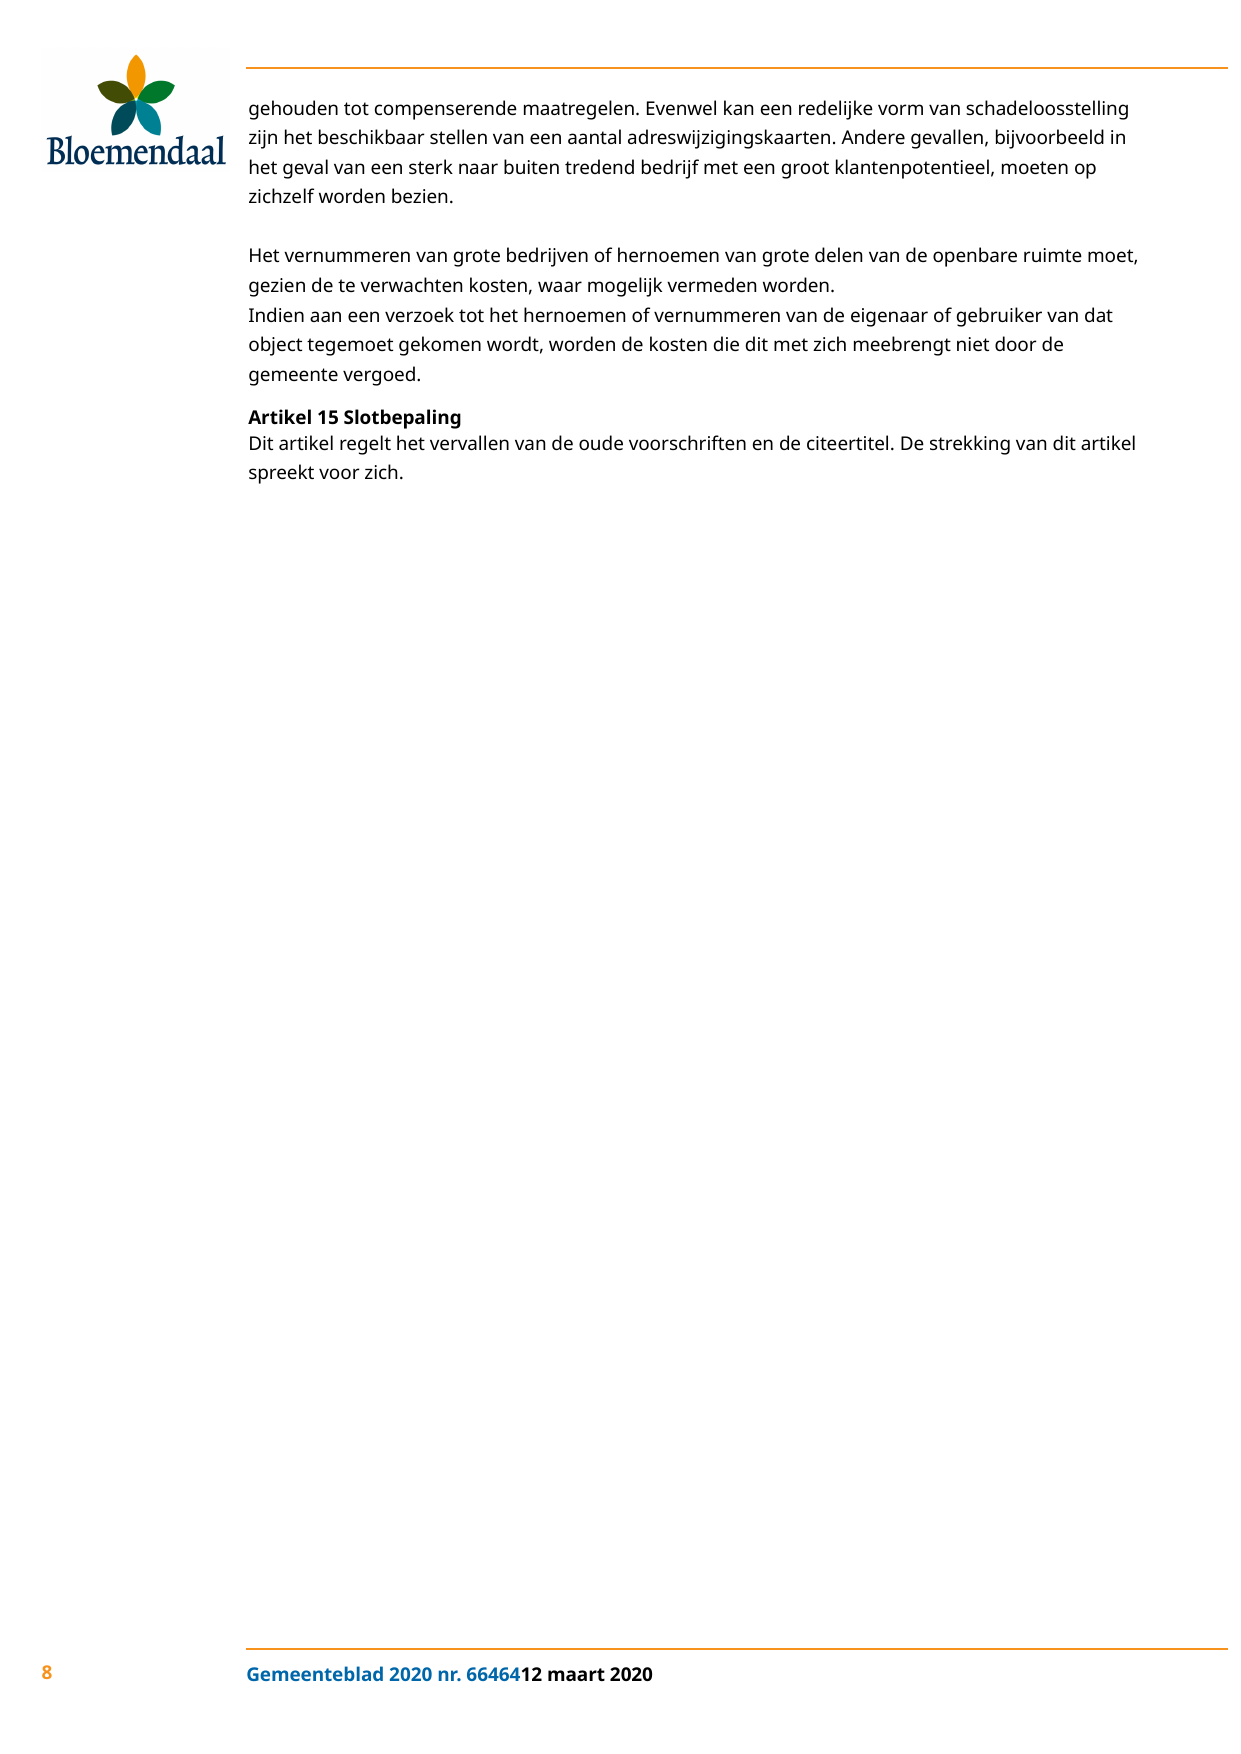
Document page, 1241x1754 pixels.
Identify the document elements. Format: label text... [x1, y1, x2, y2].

text Artikel 15 Slotbepaling [248, 404, 1152, 430]
text Het vernummeren van grote bedrijven of hernoemen van grote delen van de openbare ruimte moet, gezien de te verwachten kosten, waar mogelijk vermeden worden. [248, 243, 1152, 298]
text gehouden tot compenserende maatregelen. Evenwel kan een redelijke vorm van schadeloosstelling zijn het beschikbaar stellen van een aantal adreswijzigingskaarten. Andere gevallen, bijvoorbeeld in het geval van een sterk naar buiten tredend bedrijf met een groot klantenpotentieel, moeten op zichzelf worden bezien. [248, 95, 1152, 209]
picture [41, 47, 231, 172]
text Indien aan een verzoek tot het hernoemen of vernummeren van de eigenaar of gebruiker van dat object tegemoet gekomen wordt, worden de kosten die dit met zich meebrengt niet door de gemeente vergoed. [248, 302, 1152, 387]
text Dit artikel regelt het vervallen van de oude voorschriften en de citeertitel. De strekking van dit artikel spreekt voor zich. [248, 430, 1152, 485]
